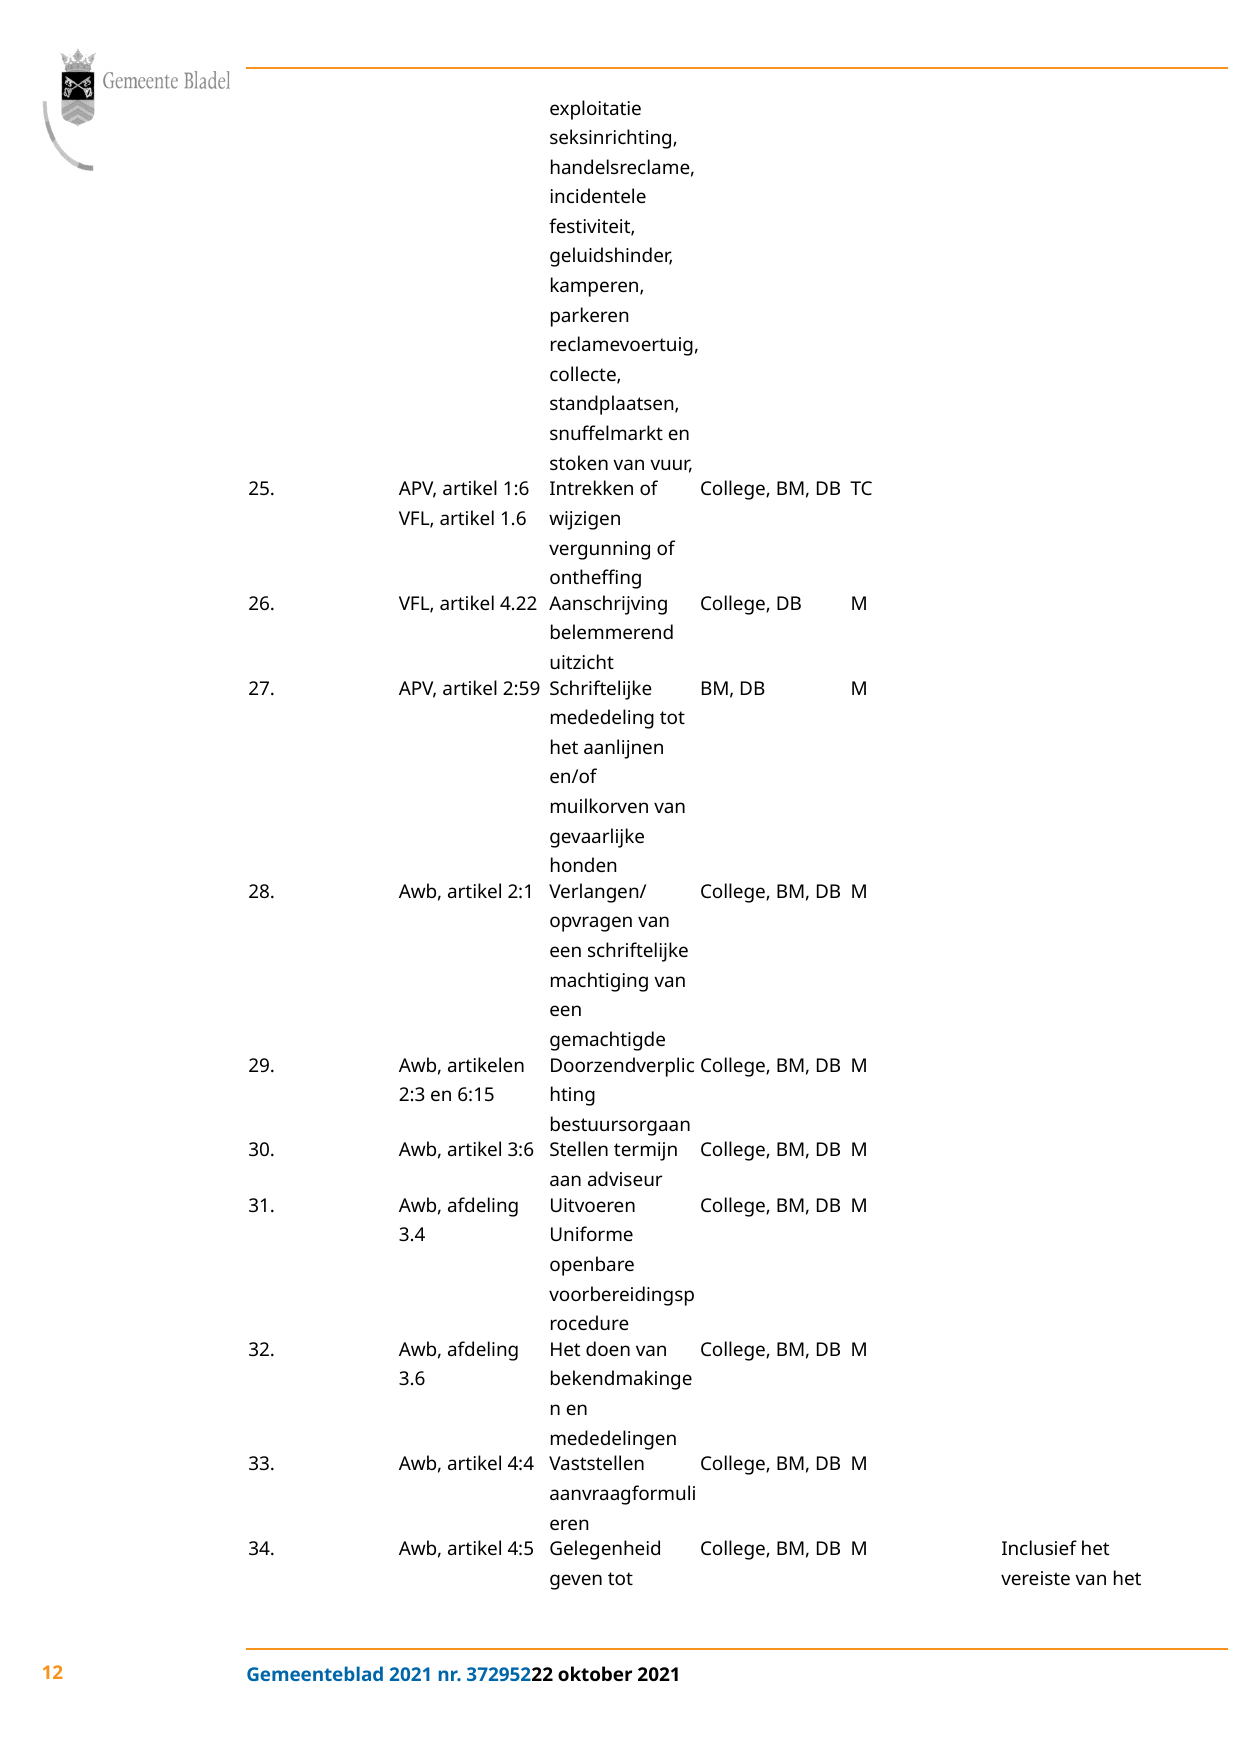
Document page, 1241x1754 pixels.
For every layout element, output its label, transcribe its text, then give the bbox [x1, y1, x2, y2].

table_cell M [850, 1052, 1001, 1137]
table_cell M [850, 1137, 1001, 1192]
table_cell Intrekken of wijzigen vergunning of ontheffing [549, 476, 700, 590]
table_cell [1001, 95, 1152, 476]
table_cell College, BM, DB [700, 1137, 850, 1192]
table_cell [248, 1451, 398, 1535]
table_cell Awb, artikel 4:5 [399, 1535, 549, 1591]
table_cell [1001, 1052, 1152, 1137]
table_cell Gelegenheid geven tot [549, 1535, 700, 1591]
table_cell Awb, artikel 2:1 [399, 878, 549, 1052]
table_cell M [850, 1336, 1001, 1451]
table_cell M [850, 1451, 1001, 1535]
table_cell [248, 878, 398, 1052]
table_cell Awb, artikelen 2:3 en 6:15 [399, 1052, 549, 1137]
table_cell College, BM, DB [700, 476, 850, 590]
table_cell [248, 1137, 398, 1192]
table_cell VFL, artikel 4.22 [399, 590, 549, 675]
table_cell College, BM, DB [700, 1451, 850, 1535]
table_cell Awb, artikel 4:4 [399, 1451, 549, 1535]
table_cell APV, artikel 1:6 VFL, artikel 1.6 [399, 476, 549, 590]
table_cell [248, 1192, 398, 1336]
table_cell College, BM, DB [700, 1336, 850, 1451]
table_cell M [850, 1192, 1001, 1336]
table_cell College, BM, DB [700, 1535, 850, 1591]
table_cell [1001, 878, 1152, 1052]
table_cell [248, 1052, 398, 1137]
table_cell M [850, 1535, 1001, 1591]
table_cell Awb, afdeling 3.6 [399, 1336, 549, 1451]
table_cell Aanschrijving belemmerend uitzicht [549, 590, 700, 675]
table_cell Verlangen/opvragen van een schriftelijke machtiging van een gemachtigde [549, 878, 700, 1052]
table_cell Het doen van bekendmakingen en mededelingen [549, 1336, 700, 1451]
table_cell [1001, 476, 1152, 590]
table_cell College, DB [700, 590, 850, 675]
table_cell [1001, 1137, 1152, 1192]
table_cell [248, 590, 398, 675]
table_cell Vaststellen aanvraagformulieren [549, 1451, 700, 1535]
table_cell Schriftelijke mededeling tot het aanlijnen en/of muilkorven van gevaarlijke honden [549, 675, 700, 878]
table_cell [248, 675, 398, 878]
table_cell [850, 95, 1001, 476]
table_cell Inclusief het vereiste van het [1001, 1535, 1152, 1591]
table_cell M [850, 590, 1001, 675]
table_cell [248, 1535, 398, 1591]
table_cell [1001, 1192, 1152, 1336]
table_cell Stellen termijn aan adviseur [549, 1137, 700, 1192]
table_cell APV, artikel 2:59 [399, 675, 549, 878]
table_cell College, BM, DB [700, 1192, 850, 1336]
table_cell [1001, 1336, 1152, 1451]
table_cell College, BM, DB [700, 878, 850, 1052]
table_cell [1001, 1451, 1152, 1535]
table_cell [1001, 675, 1152, 878]
table_cell exploitatie seksinrichting, handelsreclame, incidentele festiviteit, geluidshinder, kamperen, parkeren reclamevoertuig, collecte, standplaatsen, snuffelmarkt en stoken van vuur, [549, 95, 700, 476]
table_cell Doorzendverplichting bestuursorgaan [549, 1052, 700, 1137]
table_cell [700, 95, 850, 476]
table_cell [248, 1336, 398, 1451]
picture [41, 47, 231, 172]
table_cell [399, 95, 549, 476]
table_cell M [850, 675, 1001, 878]
table_cell College, BM, DB [700, 1052, 850, 1137]
table_cell Uitvoeren Uniforme openbare voorbereidingsprocedure [549, 1192, 700, 1336]
table_cell TC [850, 476, 1001, 590]
table_cell M [850, 878, 1001, 1052]
table_cell [248, 476, 398, 590]
table_cell Awb, artikel 3:6 [399, 1137, 549, 1192]
table_cell [1001, 590, 1152, 675]
table_cell [248, 95, 398, 476]
table_cell Awb, afdeling 3.4 [399, 1192, 549, 1336]
table_cell BM, DB [700, 675, 850, 878]
